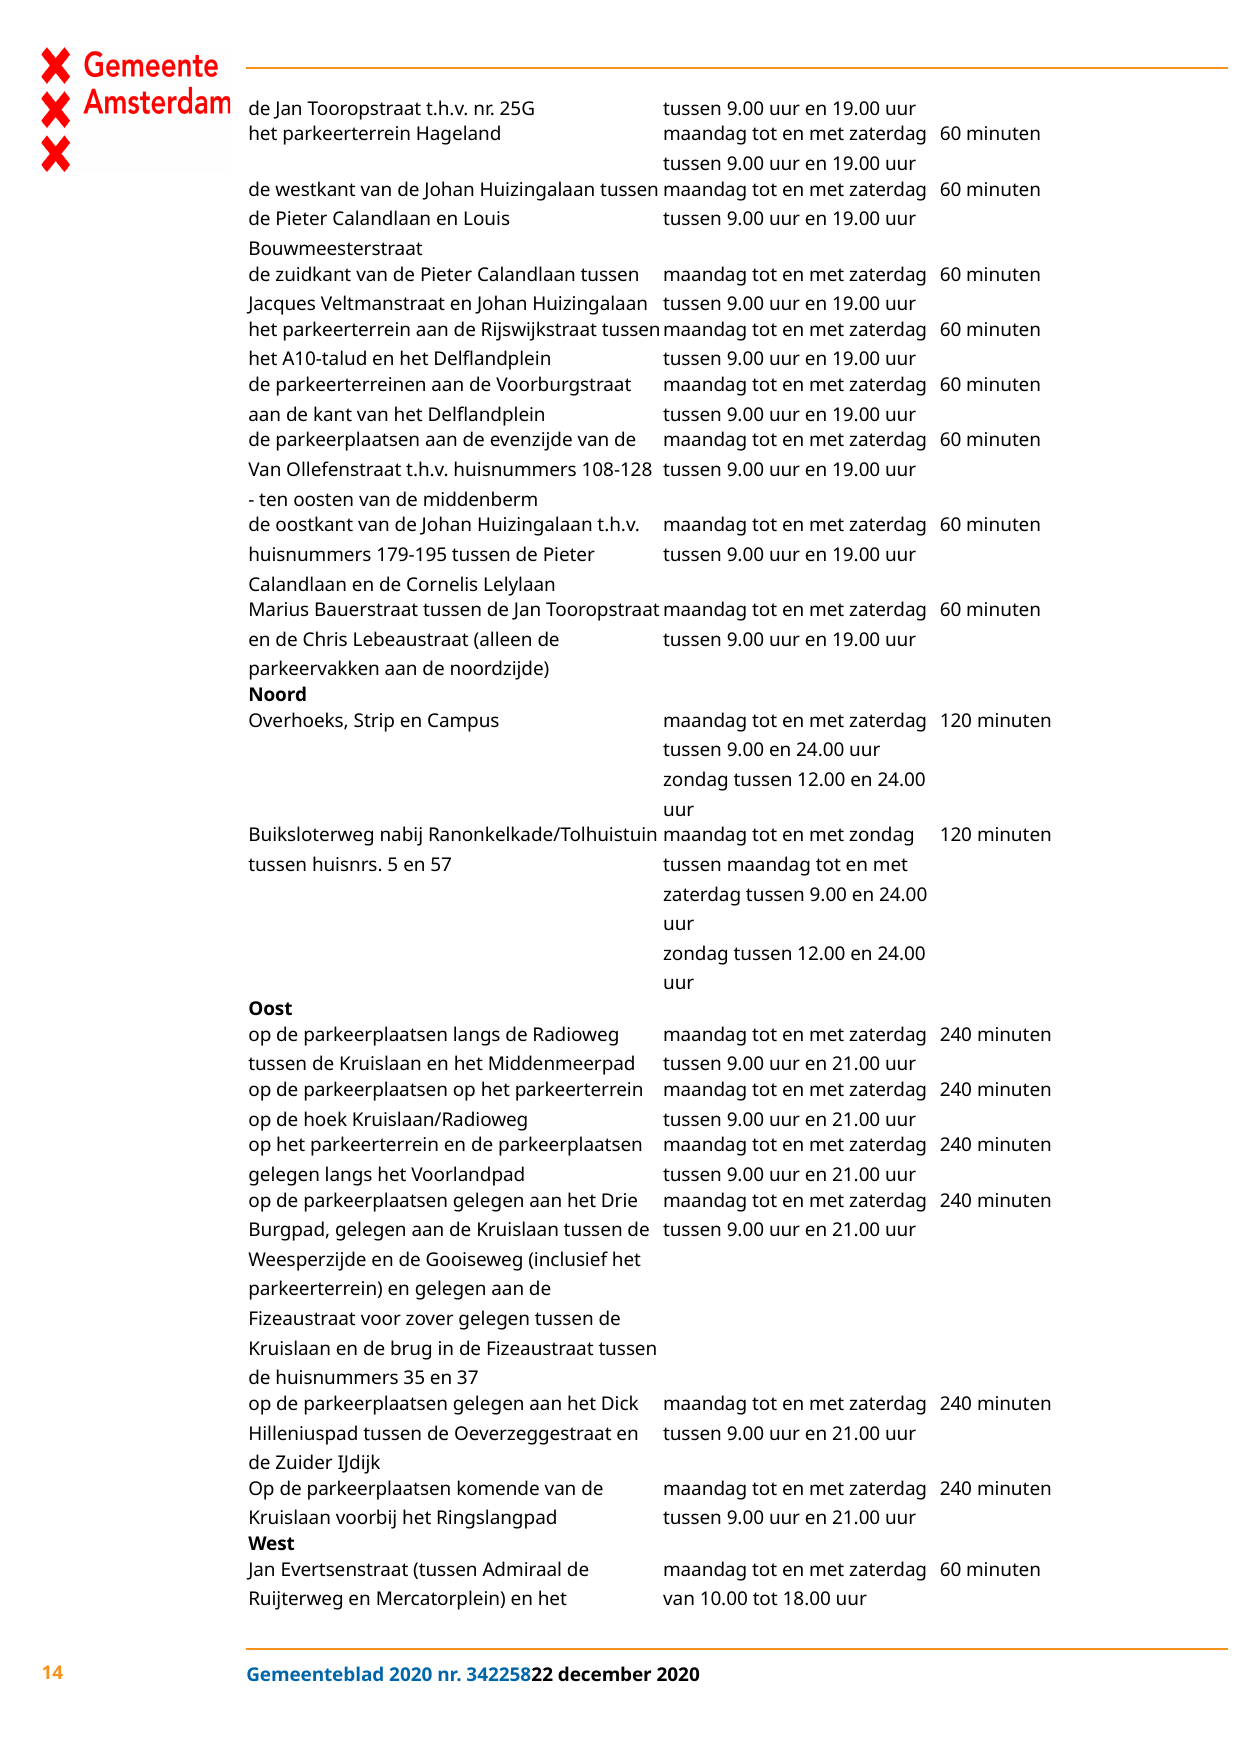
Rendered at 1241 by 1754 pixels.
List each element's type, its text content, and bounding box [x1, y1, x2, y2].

table_cell de parkeerterreinen aan de Voorburgstraat aan de kant van het Delflandplein [248, 371, 663, 427]
table_cell maandag tot en met zaterdag van 10.00 tot 18.00 uur [663, 1556, 939, 1611]
table_cell 60 minuten [940, 121, 1152, 176]
table_cell maandag tot en met zondag tussen maandag tot en met zaterdag tussen 9.00 en 24.00 uur zondag tussen 12.00 en 24.00 uur [663, 822, 939, 995]
table_cell op het parkeerterrein en de parkeerplaatsen gelegen langs het Voorlandpad [248, 1132, 663, 1187]
table_cell maandag tot en met zaterdag tussen 9.00 en 24.00 uur zondag tussen 12.00 en 24.00 uur [663, 707, 939, 822]
table_cell Marius Bauerstraat tussen de Jan Tooropstraat en de Chris Lebeaustraat (alleen de parkeervakken aan de noordzijde) [248, 596, 663, 681]
table_cell 240 minuten [940, 1390, 1152, 1475]
table_cell maandag tot en met zaterdag tussen 9.00 uur en 21.00 uur [663, 1475, 939, 1530]
table_cell 60 minuten [940, 176, 1152, 261]
table_cell maandag tot en met zaterdag tussen 9.00 uur en 19.00 uur [663, 427, 939, 512]
table_cell maandag tot en met zaterdag tussen 9.00 uur en 19.00 uur [663, 371, 939, 427]
table_cell de zuidkant van de Pieter Calandlaan tussen Jacques Veltmanstraat en Johan Huizingalaan [248, 261, 663, 316]
table_cell 240 minuten [940, 1132, 1152, 1187]
table_cell maandag tot en met zaterdag tussen 9.00 uur en 21.00 uur [663, 1021, 939, 1076]
table_cell de westkant van de Johan Huizingalaan tussen de Pieter Calandlaan en Louis Bouwmeesterstraat [248, 176, 663, 261]
table_cell maandag tot en met zaterdag tussen 9.00 uur en 19.00 uur [663, 176, 939, 261]
table_cell 60 minuten [940, 427, 1152, 512]
table_cell het parkeerterrein Hageland [248, 121, 663, 176]
table_cell maandag tot en met zaterdag tussen 9.00 uur en 21.00 uur [663, 1187, 939, 1390]
table_cell 240 minuten [940, 1076, 1152, 1132]
table_cell 60 minuten [940, 261, 1152, 316]
table_cell 60 minuten [940, 596, 1152, 681]
table_cell 120 minuten [940, 822, 1152, 995]
table_cell het parkeerterrein aan de Rijswijkstraat tussen het A10-talud en het Delflandplein [248, 316, 663, 371]
table_cell 60 minuten [940, 316, 1152, 371]
table_cell West [248, 1530, 663, 1556]
table_cell op de parkeerplaatsen langs de Radioweg tussen de Kruislaan en het Middenmeerpad [248, 1021, 663, 1076]
table_cell maandag tot en met zaterdag tussen 9.00 uur en 19.00 uur [663, 316, 939, 371]
table_cell [663, 1530, 939, 1556]
table_cell [940, 995, 1152, 1021]
table_cell maandag tot en met zaterdag tussen 9.00 uur en 19.00 uur [663, 512, 939, 596]
table_cell 120 minuten [940, 707, 1152, 822]
table_cell maandag tot en met zaterdag tussen 9.00 uur en 19.00 uur [663, 596, 939, 681]
table_cell [940, 95, 1152, 121]
table_cell [940, 1530, 1152, 1556]
table_cell de oostkant van de Johan Huizingalaan t.h.v. huisnummers 179-195 tussen de Pieter Calandlaan en de Cornelis Lelylaan [248, 512, 663, 596]
table_cell 60 minuten [940, 512, 1152, 596]
table_cell [663, 681, 939, 707]
table_cell 240 minuten [940, 1187, 1152, 1390]
table_cell 240 minuten [940, 1021, 1152, 1076]
table_cell tussen 9.00 uur en 19.00 uur [663, 95, 939, 121]
table_cell 60 minuten [940, 1556, 1152, 1611]
table_cell maandag tot en met zaterdag tussen 9.00 uur en 21.00 uur [663, 1390, 939, 1475]
table_cell op de parkeerplaatsen op het parkeerterrein op de hoek Kruislaan/Radioweg [248, 1076, 663, 1132]
table_cell de parkeerplaatsen aan de evenzijde van de Van Ollefenstraat t.h.v. huisnummers 108-128 - ten oosten van de middenberm [248, 427, 663, 512]
table_cell maandag tot en met zaterdag tussen 9.00 uur en 19.00 uur [663, 121, 939, 176]
table_cell [940, 681, 1152, 707]
table_cell 240 minuten [940, 1475, 1152, 1530]
table_cell op de parkeerplaatsen gelegen aan het Drie Burgpad, gelegen aan de Kruislaan tussen de Weesperzijde en de Gooiseweg (inclusief het parkeerterrein) en gelegen aan de Fizeaustraat voor zover gelegen tussen de Kruislaan en de brug in de Fizeaustraat tussen de huisnummers 35 en 37 [248, 1187, 663, 1390]
table_cell maandag tot en met zaterdag tussen 9.00 uur en 19.00 uur [663, 261, 939, 316]
table_cell Oost [248, 995, 663, 1021]
table_cell Buiksloterweg nabij Ranonkelkade/Tolhuistuin tussen huisnrs. 5 en 57 [248, 822, 663, 995]
picture [41, 47, 231, 172]
table_cell maandag tot en met zaterdag tussen 9.00 uur en 21.00 uur [663, 1132, 939, 1187]
table_cell Overhoeks, Strip en Campus [248, 707, 663, 822]
table_cell Noord [248, 681, 663, 707]
table_cell op de parkeerplaatsen gelegen aan het Dick Hilleniuspad tussen de Oeverzeggestraat en de Zuider IJdijk [248, 1390, 663, 1475]
table_cell Op de parkeerplaatsen komende van de Kruislaan voorbij het Ringslangpad [248, 1475, 663, 1530]
table_cell [663, 995, 939, 1021]
table_cell Jan Evertsenstraat (tussen Admiraal de Ruijterweg en Mercatorplein) en het [248, 1556, 663, 1611]
table_cell de Jan Tooropstraat t.h.v. nr. 25G [248, 95, 663, 121]
table_cell 60 minuten [940, 371, 1152, 427]
table_cell maandag tot en met zaterdag tussen 9.00 uur en 21.00 uur [663, 1076, 939, 1132]
